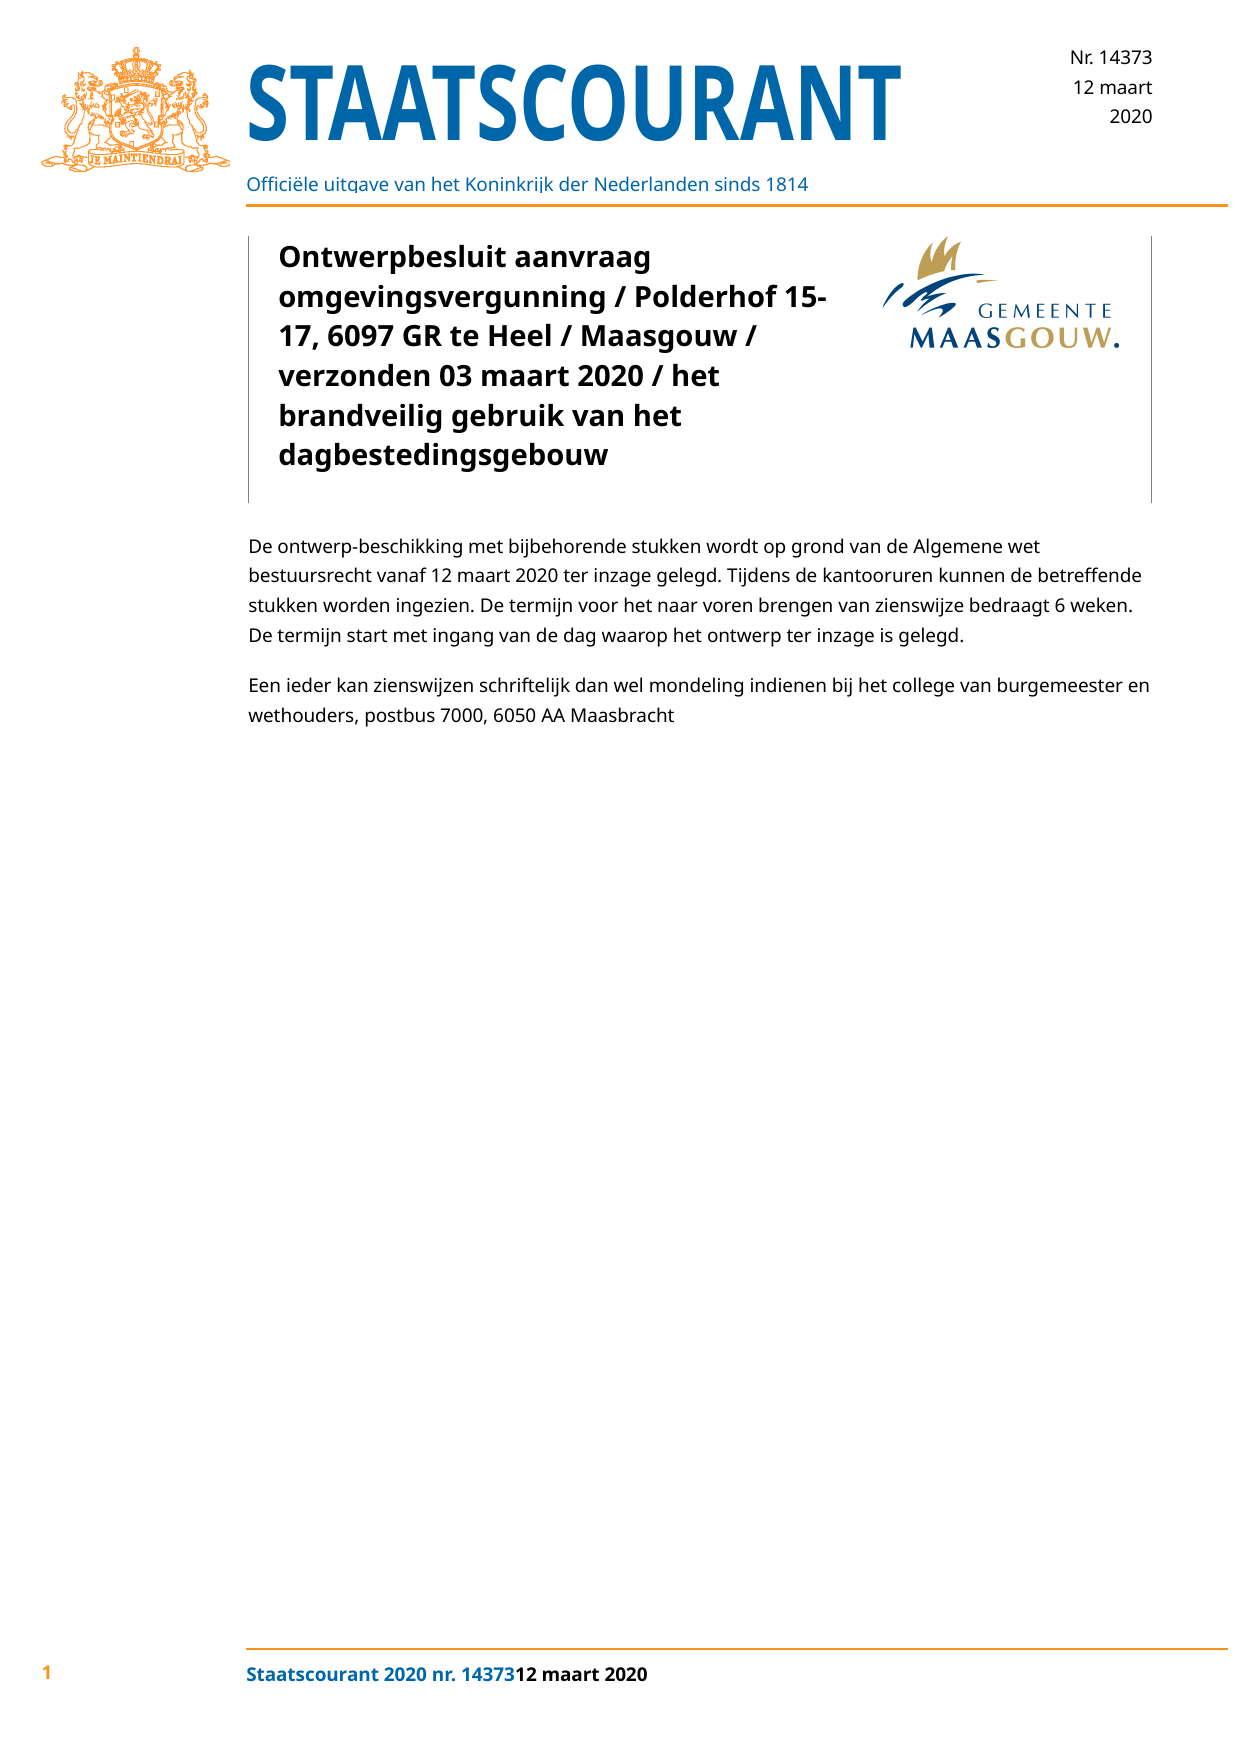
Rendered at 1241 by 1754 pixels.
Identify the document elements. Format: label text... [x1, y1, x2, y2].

picture [41, 47, 231, 172]
picture [882, 236, 1119, 348]
table_header Ontwerpbesluit aanvraag omgevingsvergunning / Polderhof 15-17, 6097 GR te Heel / Maasgouw / verzonden 03 maart 2020 / het brandveilig gebruik van het dagbestedingsgebouw [249, 236, 850, 503]
table_header [850, 236, 1151, 503]
text Een ieder kan zienswijzen schriftelijk dan wel mondeling indienen bij het college van burgemeester en wethouders, postbus 7000, 6050 AA Maasbracht [248, 672, 1152, 727]
text De ontwerp-beschikking met bijbehorende stukken wordt op grond van de Algemene wet bestuursrecht vanaf 12 maart 2020 ter inzage gelegd. Tijdens de kantooruren kunnen de betreffende stukken worden ingezien. De termijn voor het naar voren brengen van zienswijze bedraagt 6 weken. De termijn start met ingang van de dag waarop het ontwerp ter inzage is gelegd. [248, 533, 1152, 647]
